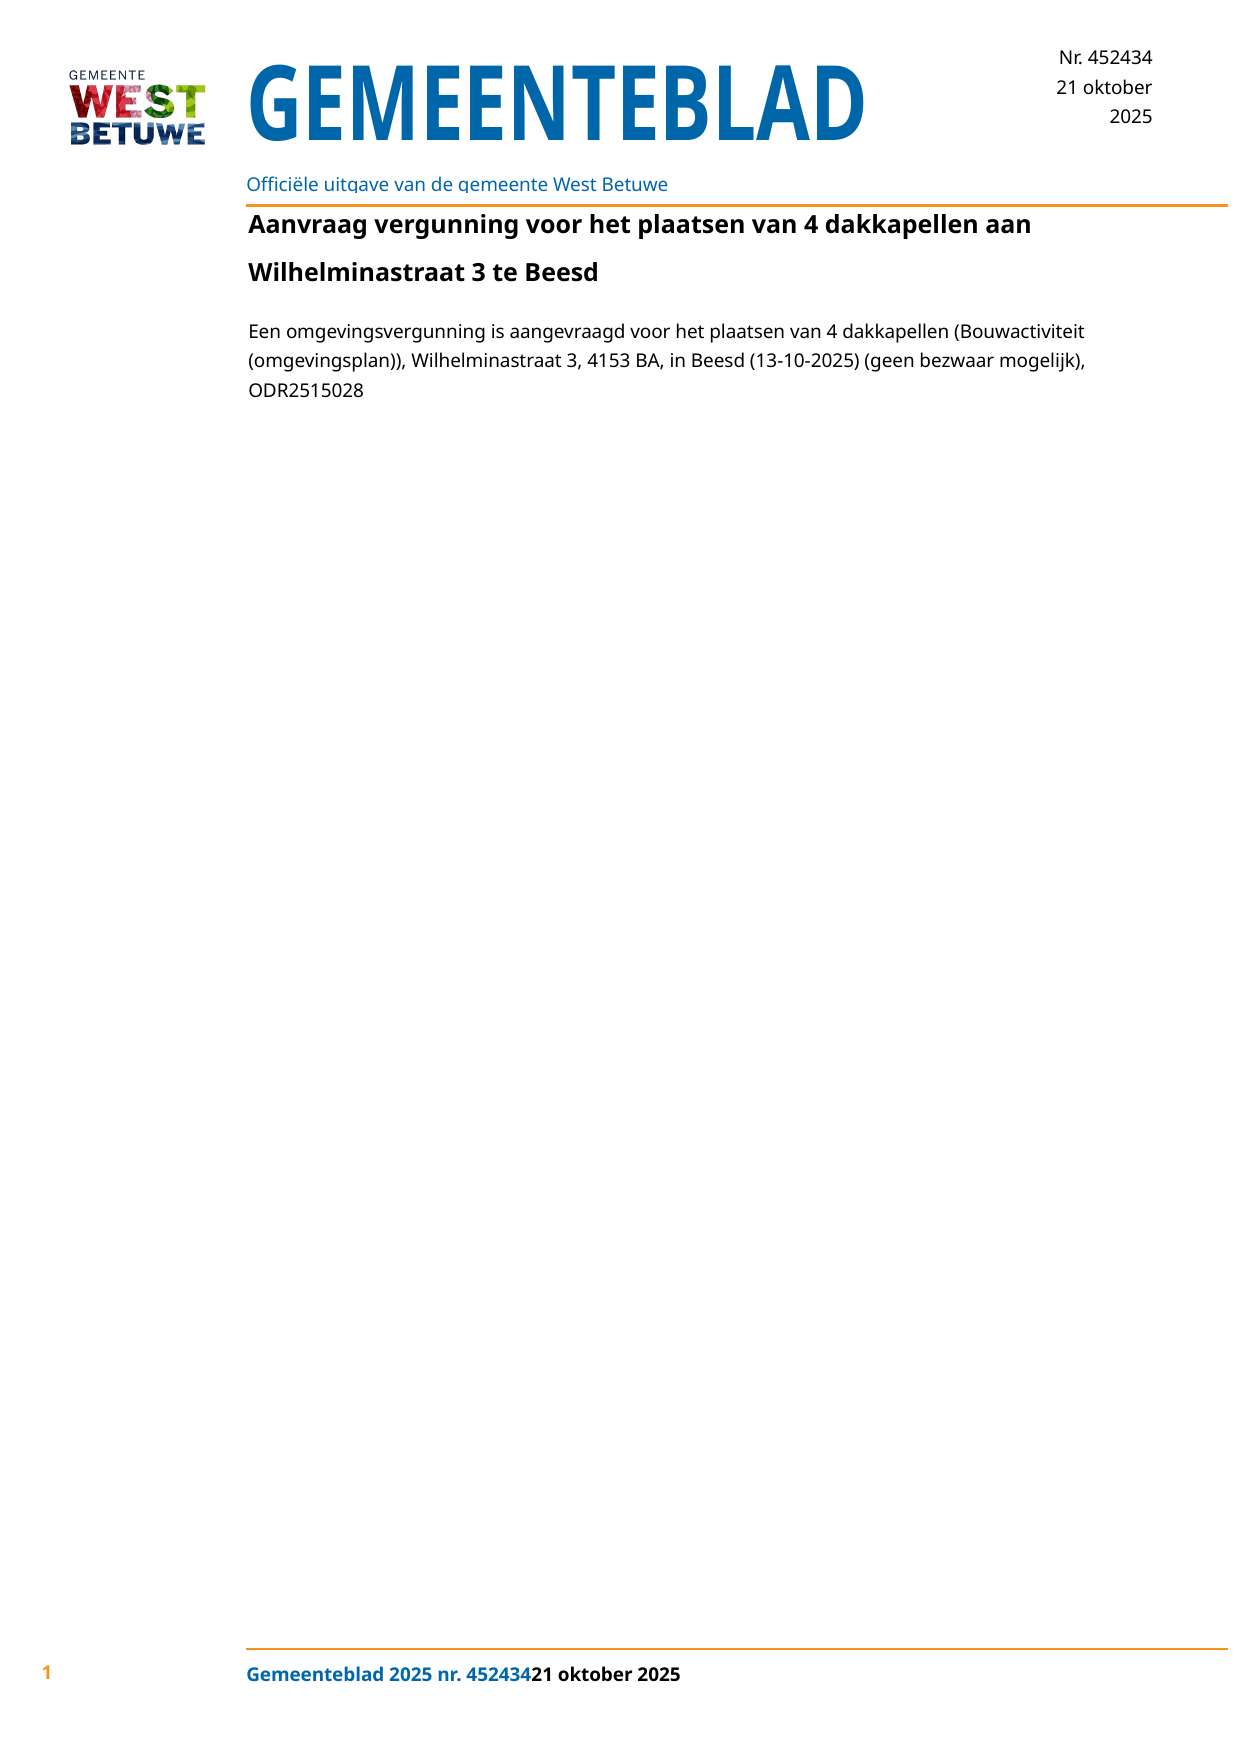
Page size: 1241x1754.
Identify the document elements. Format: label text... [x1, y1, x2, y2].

text Aanvraag vergunning voor het plaatsen van 4 dakkapellen aan Wilhelminastraat 3 te Beesd [248, 207, 1152, 288]
picture [41, 47, 231, 172]
text Een omgevingsvergunning is aangevraagd voor het plaatsen van 4 dakkapellen (Bouwactiviteit (omgevingsplan)), Wilhelminastraat 3, 4153 BA, in Beesd (13-10-2025) (geen bezwaar mogelijk), ODR2515028 [248, 318, 1152, 403]
